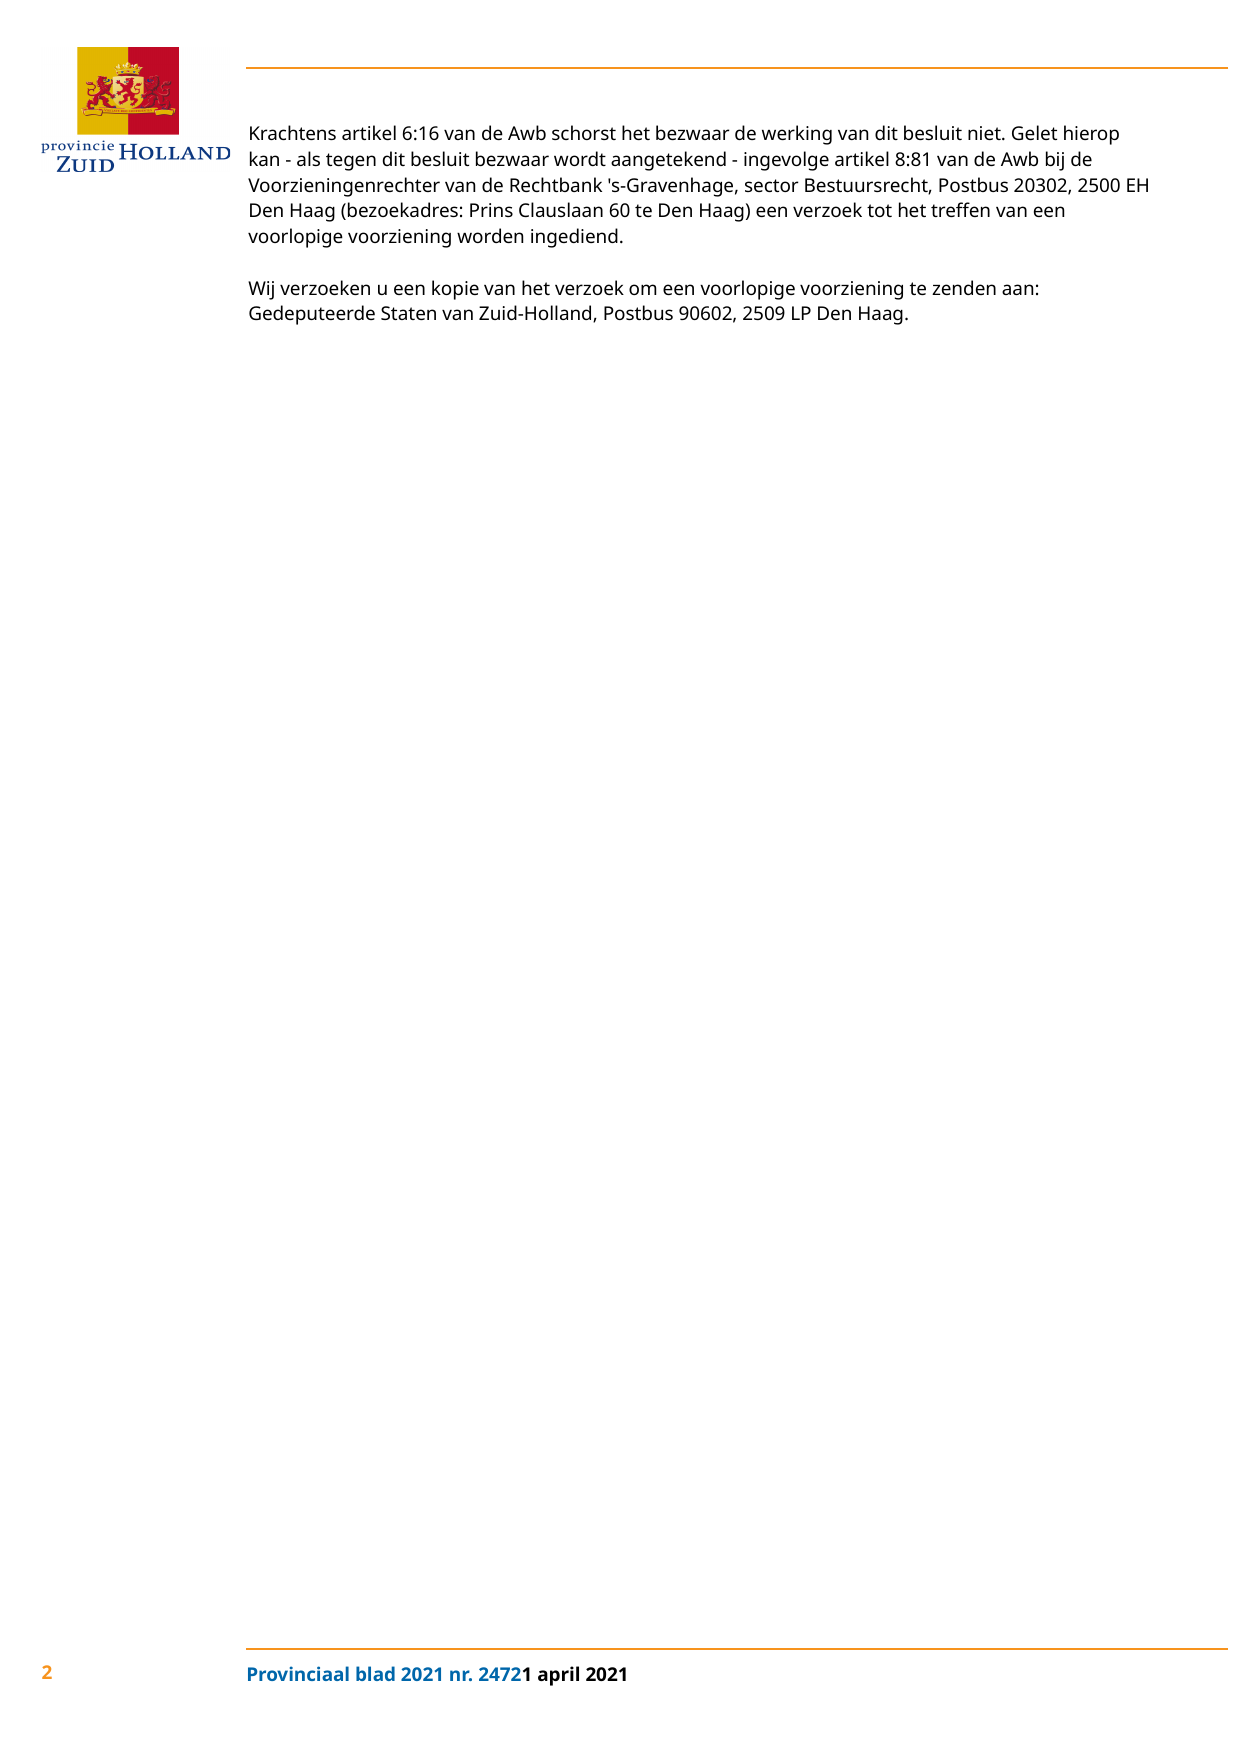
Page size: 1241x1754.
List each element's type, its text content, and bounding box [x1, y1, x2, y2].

picture [41, 47, 231, 172]
text Wij verzoeken u een kopie van het verzoek om een voorlopige voorziening te zenden aan: Gedeputeerde Staten van Zuid-Holland, Postbus 90602, 2509 LP Den Haag. [248, 275, 1152, 326]
text Krachtens artikel 6:16 van de Awb schorst het bezwaar de werking van dit besluit niet. Gelet hierop kan - als tegen dit besluit bezwaar wordt aangetekend - ingevolge artikel 8:81 van de Awb bij de Voorzieningenrechter van de Rechtbank 's-Gravenhage, sector Bestuursrecht, Postbus 20302, 2500 EH Den Haag (bezoekadres: Prins Clauslaan 60 te Den Haag) een verzoek tot het treffen van een voorlopige voorziening worden ingediend. [248, 121, 1152, 249]
